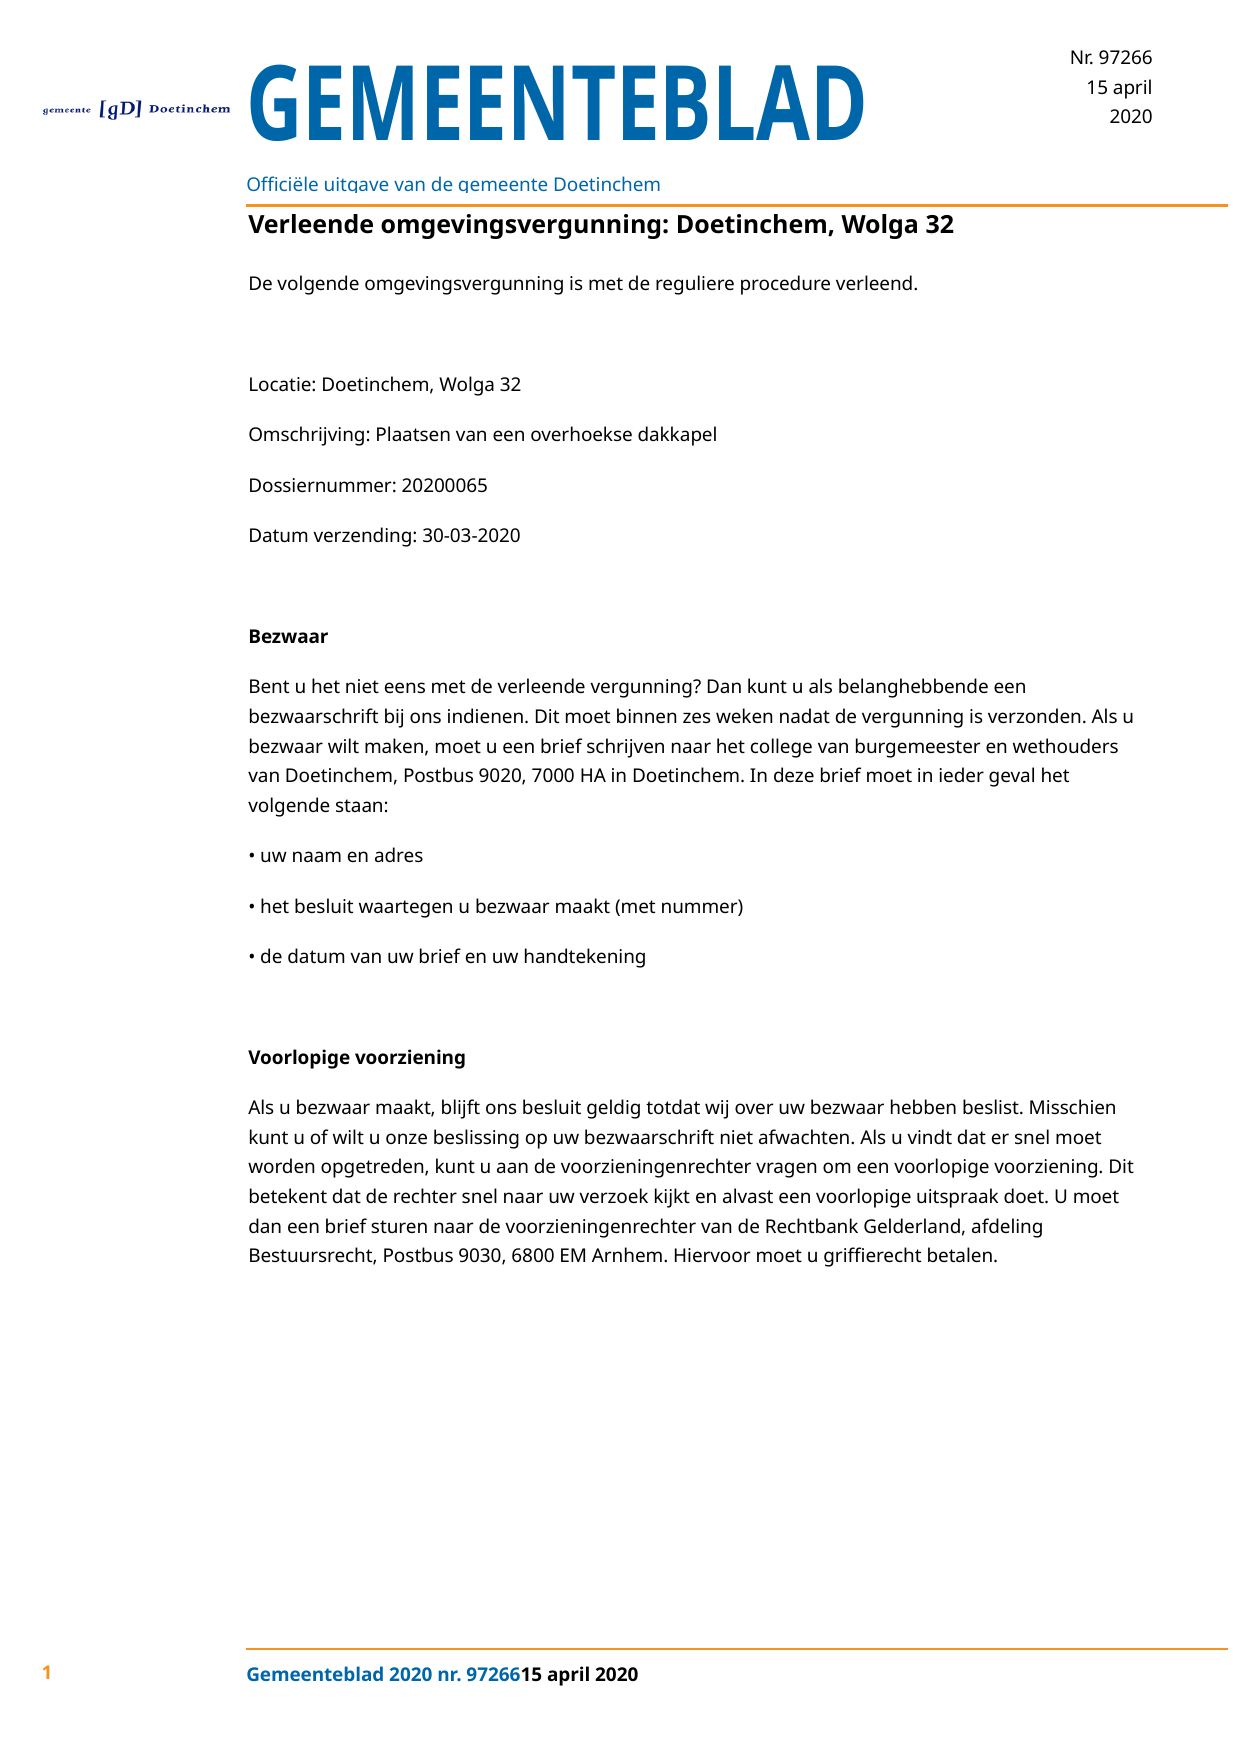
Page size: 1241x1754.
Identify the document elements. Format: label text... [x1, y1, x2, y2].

text De volgende omgevingsvergunning is met de reguliere procedure verleend. [248, 270, 1152, 296]
text Bent u het niet eens met de verleende vergunning? Dan kunt u als belanghebbende een bezwaarschrift bij ons indienen. Dit moet binnen zes weken nadat de vergunning is verzonden. Als u bezwaar wilt maken, moet u een brief schrijven naar het college van burgemeester en wethouders van Doetinchem, Postbus 9020, 7000 HA in Doetinchem. In deze brief moet in ieder geval het volgende staan: [248, 674, 1152, 818]
picture [41, 47, 231, 172]
text Verleende omgevingsvergunning: Doetinchem, Wolga 32 [248, 207, 1152, 241]
text Voorlopige voorziening [248, 1044, 1152, 1070]
text Datum verzending: 30-03-2020 [248, 522, 1152, 548]
text • uw naam en adres [248, 842, 1152, 868]
text • de datum van uw brief en uw handtekening [248, 943, 1152, 969]
text Locatie: Doetinchem, Wolga 32 [248, 371, 1152, 397]
text Bezwaar [248, 623, 1152, 649]
text Dossiernummer: 20200065 [248, 472, 1152, 498]
text • het besluit waartegen u bezwaar maakt (met nummer) [248, 893, 1152, 918]
text Omschrijving: Plaatsen van een overhoekse dakkapel [248, 422, 1152, 447]
text Als u bezwaar maakt, blijft ons besluit geldig totdat wij over uw bezwaar hebben beslist. Misschien kunt u of wilt u onze beslissing op uw bezwaarschrift niet afwachten. Als u vindt dat er snel moet worden opgetreden, kunt u aan de voorzieningenrechter vragen om een voorlopige voorziening. Dit betekent dat de rechter snel naar uw verzoek kijkt en alvast een voorlopige uitspraak doet. U moet dan een brief sturen naar de voorzieningenrechter van de Rechtbank Gelderland, afdeling Bestuursrecht, Postbus 9030, 6800 EM Arnhem. Hiervoor moet u griffierecht betalen. [248, 1094, 1152, 1268]
